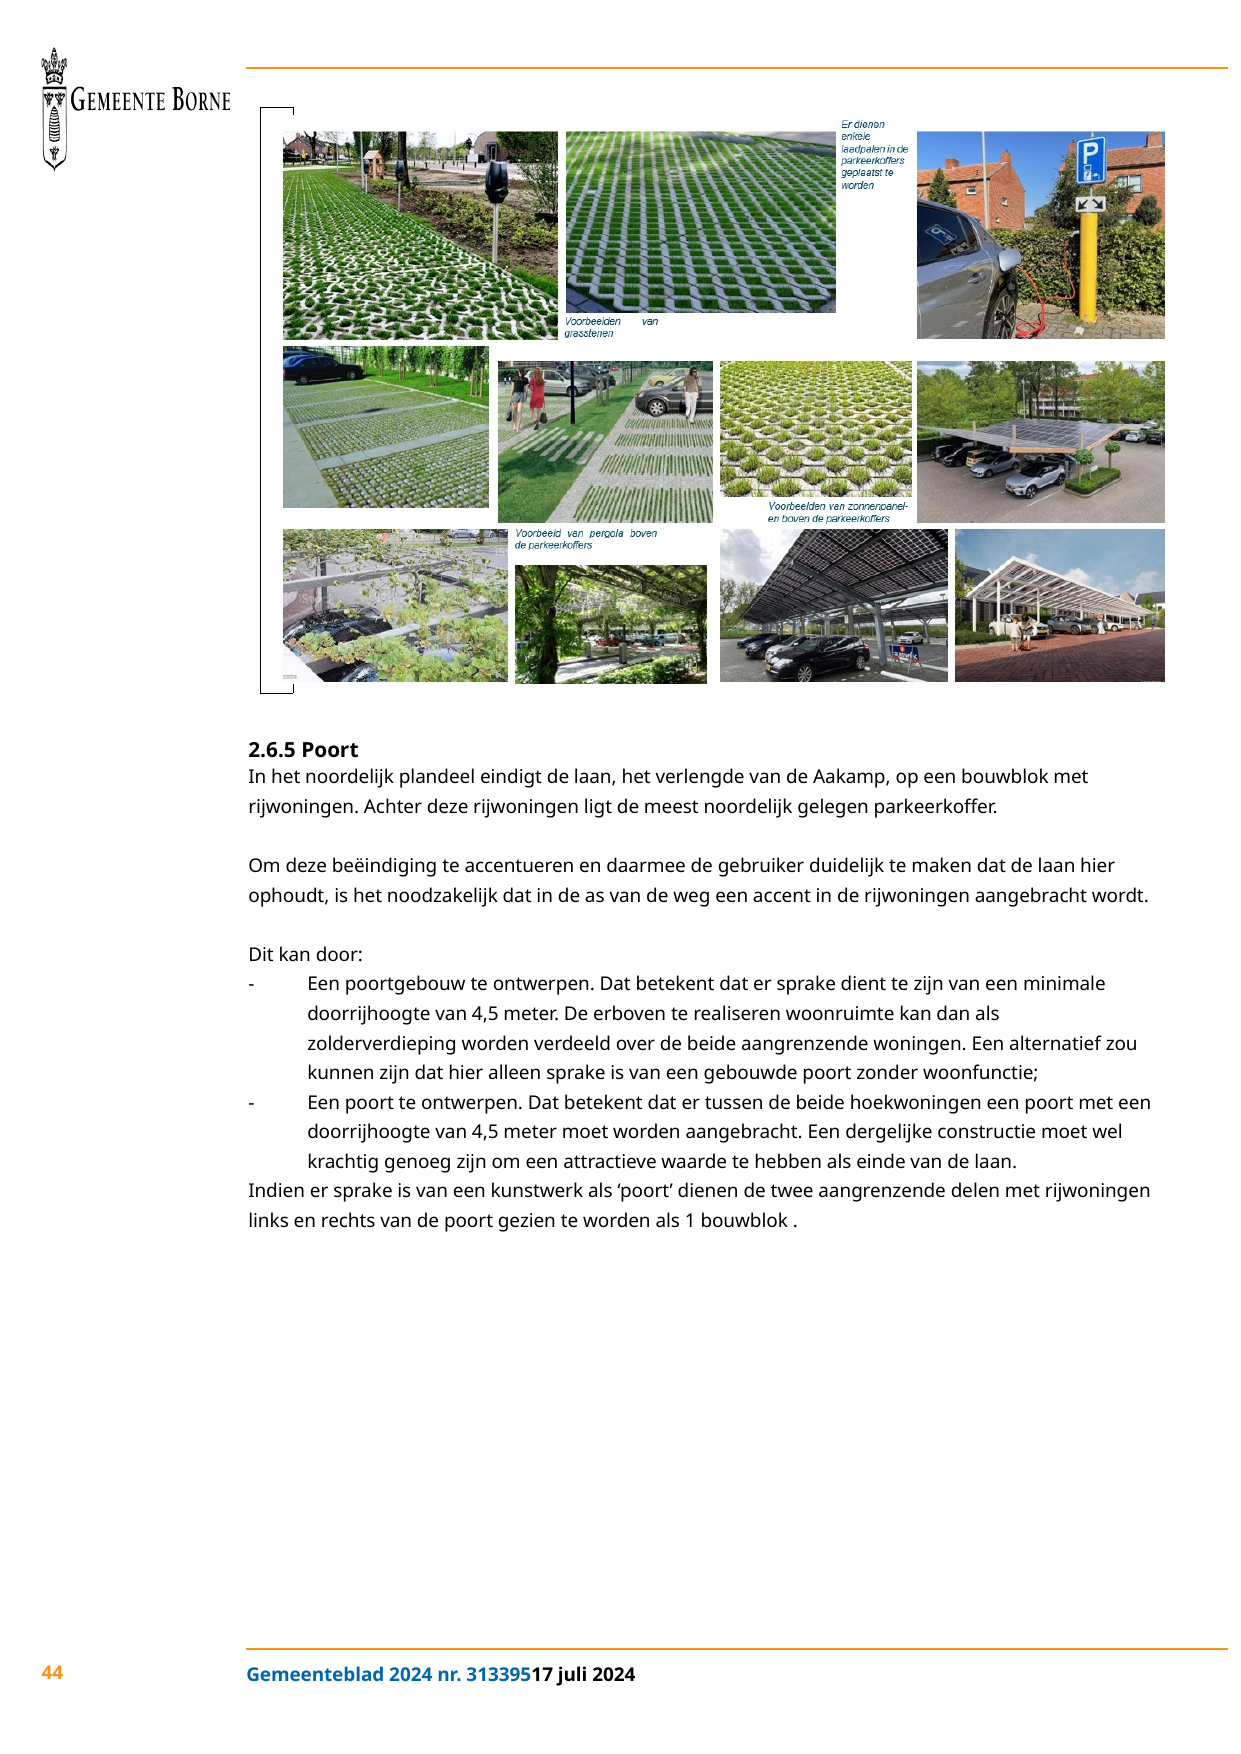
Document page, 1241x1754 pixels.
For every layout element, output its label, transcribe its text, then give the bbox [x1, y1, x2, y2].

picture [41, 47, 231, 172]
list Een poort te ontwerpen. Dat betekent dat er tussen de beide hoekwoningen een poort met een doorrijhoogte van 4,5 meter moet worden aangebracht. Een dergelijke constructie moet wel krachtig genoeg zijn om een attractieve waarde te hebben als einde van de laan. [248, 1089, 1152, 1174]
list Een poortgebouw te ontwerpen. Dat betekent dat er sprake dient te zijn van een minimale doorrijhoogte van 4,5 meter. De erboven te realiseren woonruimte kan dan als zolderverdieping worden verdeeld over de beide aangrenzende woningen. Een alternatief zou kunnen zijn dat hier alleen sprake is van een gebouwde poort zonder woonfunctie; [248, 971, 1152, 1085]
text 2.6.5 Poort [248, 735, 1152, 763]
text In het noordelijk plandeel eindigt de laan, het verlengde van de Aakamp, op een bouwblok met rijwoningen. Achter deze rijwoningen ligt de meest noordelijk gelegen parkeerkoffer. [248, 763, 1152, 819]
picture [268, 115, 1173, 684]
text Dit kan door: [248, 941, 1152, 967]
text Om deze beëindiging te accentueren en daarmee de gebruiker duidelijk te maken dat de laan hier ophoudt, is het noodzakelijk dat in de as van de weg een accent in de rijwoningen aangebracht wordt. [248, 852, 1152, 908]
text Indien er sprake is van een kunstwerk als ‘poort’ dienen de twee aangrenzende delen met rijwoningen links en rechts van de poort gezien te worden als 1 bouwblok . [248, 1178, 1152, 1233]
